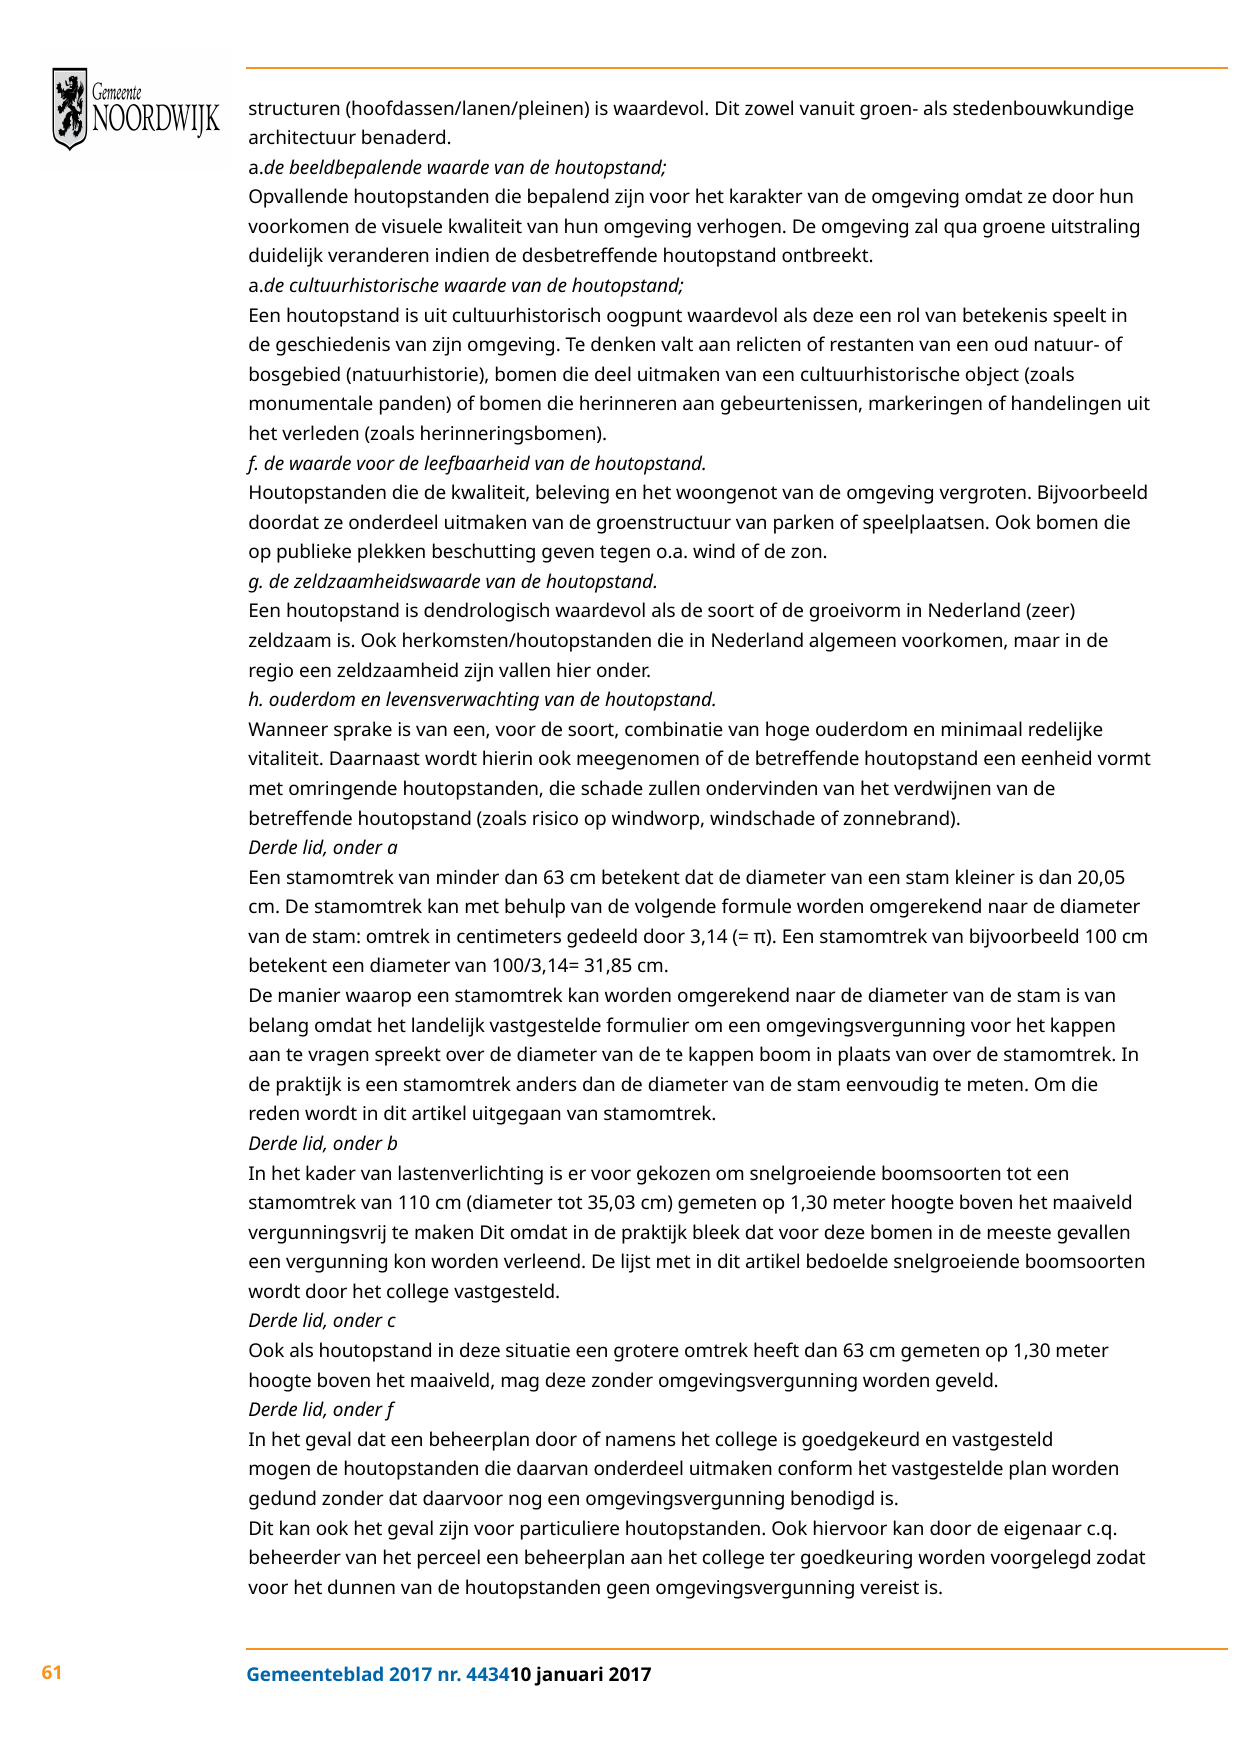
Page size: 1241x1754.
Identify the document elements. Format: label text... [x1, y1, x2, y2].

text a.de beeldbepalende waarde van de houtopstand; [248, 154, 1152, 180]
text Een houtopstand is uit cultuurhistorisch oogpunt waardevol als deze een rol van betekenis speelt in de geschiedenis van zijn omgeving. Te denken valt aan relicten of restanten van een oud natuur- of bosgebied (natuurhistorie), bomen die deel uitmaken van een cultuurhistorische object (zoals monumentale panden) of bomen die herinneren aan gebeurtenissen, markeringen of handelingen uit het verleden (zoals herinneringsbomen). [248, 302, 1152, 446]
text Een houtopstand is dendrologisch waardevol als de soort of de groeivorm in Nederland (zeer) zeldzaam is. Ook herkomsten/houtopstanden die in Nederland algemeen voorkomen, maar in de regio een zeldzaamheid zijn vallen hier onder. [248, 598, 1152, 683]
text Een stamomtrek van minder dan 63 cm betekent dat de diameter van een stam kleiner is dan 20,05 cm. De stamomtrek kan met behulp van de volgende formule worden omgerekend naar de diameter van de stam: omtrek in centimeters gedeeld door 3,14 (= π). Een stamomtrek van bijvoorbeeld 100 cm betekent een diameter van 100/3,14= 31,85 cm. [248, 864, 1152, 978]
text h. ouderdom en levensverwachting van de houtopstand. [248, 686, 1152, 712]
text g. de zeldzaamheidswaarde van de houtopstand. [248, 568, 1152, 594]
text gedund zonder dat daarvoor nog een omgevingsvergunning benodigd is. [248, 1485, 1152, 1511]
text Houtopstanden die de kwaliteit, beleving en het woongenot van de omgeving vergroten. Bijvoorbeeld doordat ze onderdeel uitmaken van de groenstructuur van parken of speelplaatsen. Ook bomen die op publieke plekken beschutting geven tegen o.a. wind of de zon. [248, 479, 1152, 564]
text Opvallende houtopstanden die bepalend zijn voor het karakter van de omgeving omdat ze door hun voorkomen de visuele kwaliteit van hun omgeving verhogen. De omgeving zal qua groene uitstraling duidelijk veranderen indien de desbetreffende houtopstand ontbreekt. [248, 183, 1152, 268]
text Ook als houtopstand in deze situatie een grotere omtrek heeft dan 63 cm gemeten op 1,30 meter [248, 1337, 1152, 1363]
text hoogte boven het maaiveld, mag deze zonder omgevingsvergunning worden geveld. [248, 1367, 1152, 1393]
picture [41, 47, 231, 172]
text In het geval dat een beheerplan door of namens het college is goedgekeurd en vastgesteld [248, 1426, 1152, 1452]
text Derde lid, onder b [248, 1130, 1152, 1156]
text structuren (hoofdassen/lanen/pleinen) is waardevol. Dit zowel vanuit groen- als stedenbouwkundige architectuur benaderd. [248, 95, 1152, 150]
text De manier waarop een stamomtrek kan worden omgerekend naar de diameter van de stam is van belang omdat het landelijk vastgestelde formulier om een omgevingsvergunning voor het kappen aan te vragen spreekt over de diameter van de te kappen boom in plaats van over de stamomtrek. In de praktijk is een stamomtrek anders dan de diameter van de stam eenvoudig te meten. Om die reden wordt in dit artikel uitgegaan van stamomtrek. [248, 982, 1152, 1126]
text Dit kan ook het geval zijn voor particuliere houtopstanden. Ook hiervoor kan door de eigenaar c.q. beheerder van het perceel een beheerplan aan het college ter goedkeuring worden voorgelegd zodat voor het dunnen van de houtopstanden geen omgevingsvergunning vereist is. [248, 1515, 1152, 1600]
text Derde lid, onder c [248, 1308, 1152, 1333]
text In het kader van lastenverlichting is er voor gekozen om snelgroeiende boomsoorten tot een stamomtrek van 110 cm (diameter tot 35,03 cm) gemeten op 1,30 meter hoogte boven het maaiveld vergunningsvrij te maken Dit omdat in de praktijk bleek dat voor deze bomen in de meeste gevallen een vergunning kon worden verleend. De lijst met in dit artikel bedoelde snelgroeiende boomsoorten wordt door het college vastgesteld. [248, 1160, 1152, 1304]
text f. de waarde voor de leefbaarheid van de houtopstand. [248, 450, 1152, 476]
text mogen de houtopstanden die daarvan onderdeel uitmaken conform het vastgestelde plan worden [248, 1456, 1152, 1481]
text Derde lid, onder f [248, 1396, 1152, 1422]
text Derde lid, onder a [248, 834, 1152, 860]
text Wanneer sprake is van een, voor de soort, combinatie van hoge ouderdom en minimaal redelijke vitaliteit. Daarnaast wordt hierin ook meegenomen of de betreffende houtopstand een eenheid vormt met omringende houtopstanden, die schade zullen ondervinden van het verdwijnen van de betreffende houtopstand (zoals risico op windworp, windschade of zonnebrand). [248, 716, 1152, 831]
text a.de cultuurhistorische waarde van de houtopstand; [248, 272, 1152, 298]
